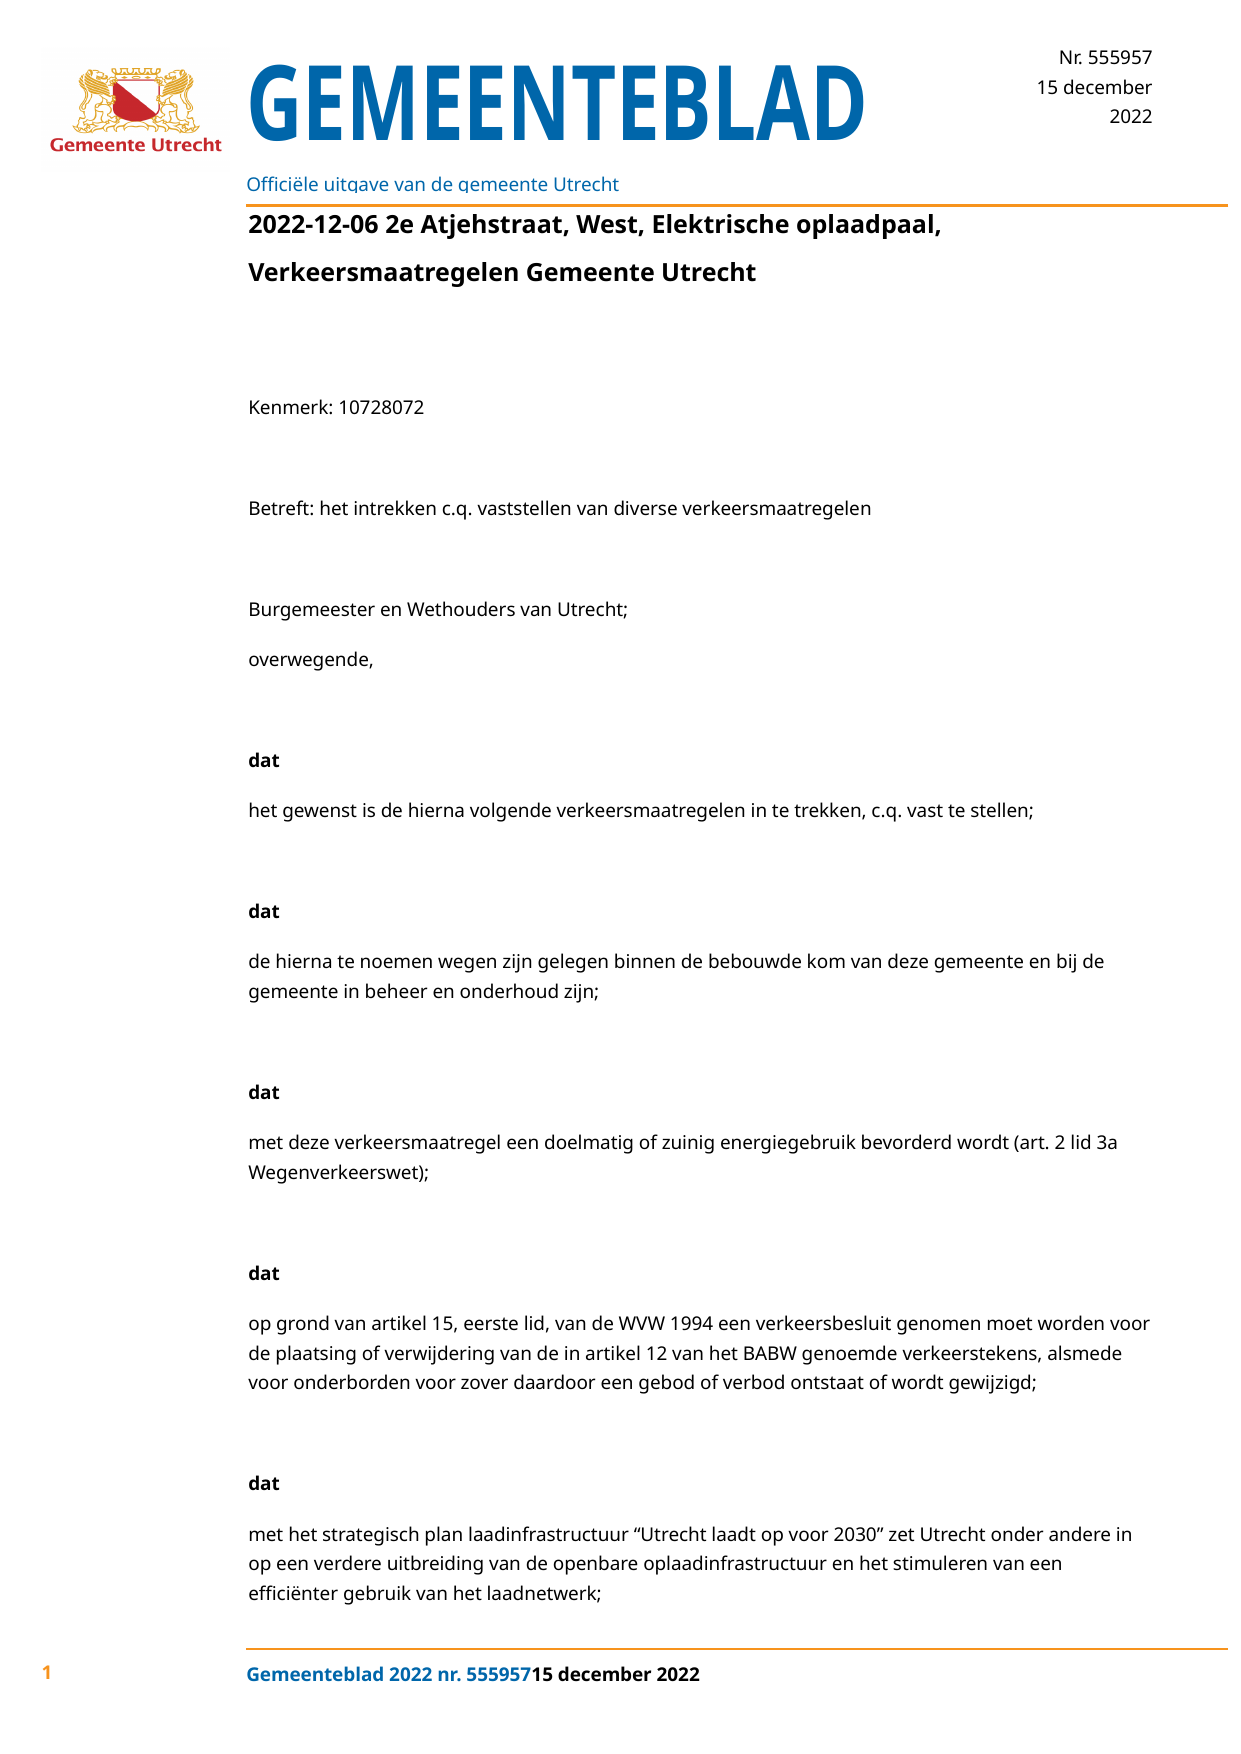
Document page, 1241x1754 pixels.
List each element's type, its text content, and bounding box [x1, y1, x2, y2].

text dat [248, 898, 1152, 924]
text Betreft: het intrekken c.q. vaststellen van diverse verkeersmaatregelen [248, 495, 1152, 521]
text Burgemeester en Wethouders van Utrecht; [248, 596, 1152, 621]
text met deze verkeersmaatregel een doelmatig of zuinig energiegebruik bevorderd wordt (art. 2 lid 3a Wegenverkeerswet); [248, 1129, 1152, 1185]
text met het strategisch plan laadinfrastructuur “Utrecht laadt op voor 2030” zet Utrecht onder andere in op een verdere uitbreiding van de openbare oplaadinfrastructuur en het stimuleren van een efficiënter gebruik van het laadnetwerk; [248, 1521, 1152, 1606]
text dat [248, 1079, 1152, 1105]
text dat [248, 1470, 1152, 1496]
text dat [248, 747, 1152, 773]
text Kenmerk: 10728072 [248, 394, 1152, 420]
text dat [248, 1260, 1152, 1286]
picture [41, 47, 231, 172]
text 2022-12-06 2e Atjehstraat, West, Elektrische oplaadpaal, Verkeersmaatregelen Gemeente Utrecht [248, 207, 1152, 288]
text het gewenst is de hierna volgende verkeersmaatregelen in te trekken, c.q. vast te stellen; [248, 797, 1152, 823]
text overwegende, [248, 646, 1152, 672]
text de hierna te noemen wegen zijn gelegen binnen de bebouwde kom van deze gemeente en bij de gemeente in beheer en onderhoud zijn; [248, 949, 1152, 1004]
text op grond van artikel 15, eerste lid, van de WVW 1994 een verkeersbesluit genomen moet worden voor de plaatsing of verwijdering van de in artikel 12 van het BABW genoemde verkeerstekens, alsmede voor onderborden voor zover daardoor een gebod of verbod ontstaat of wordt gewijzigd; [248, 1310, 1152, 1395]
